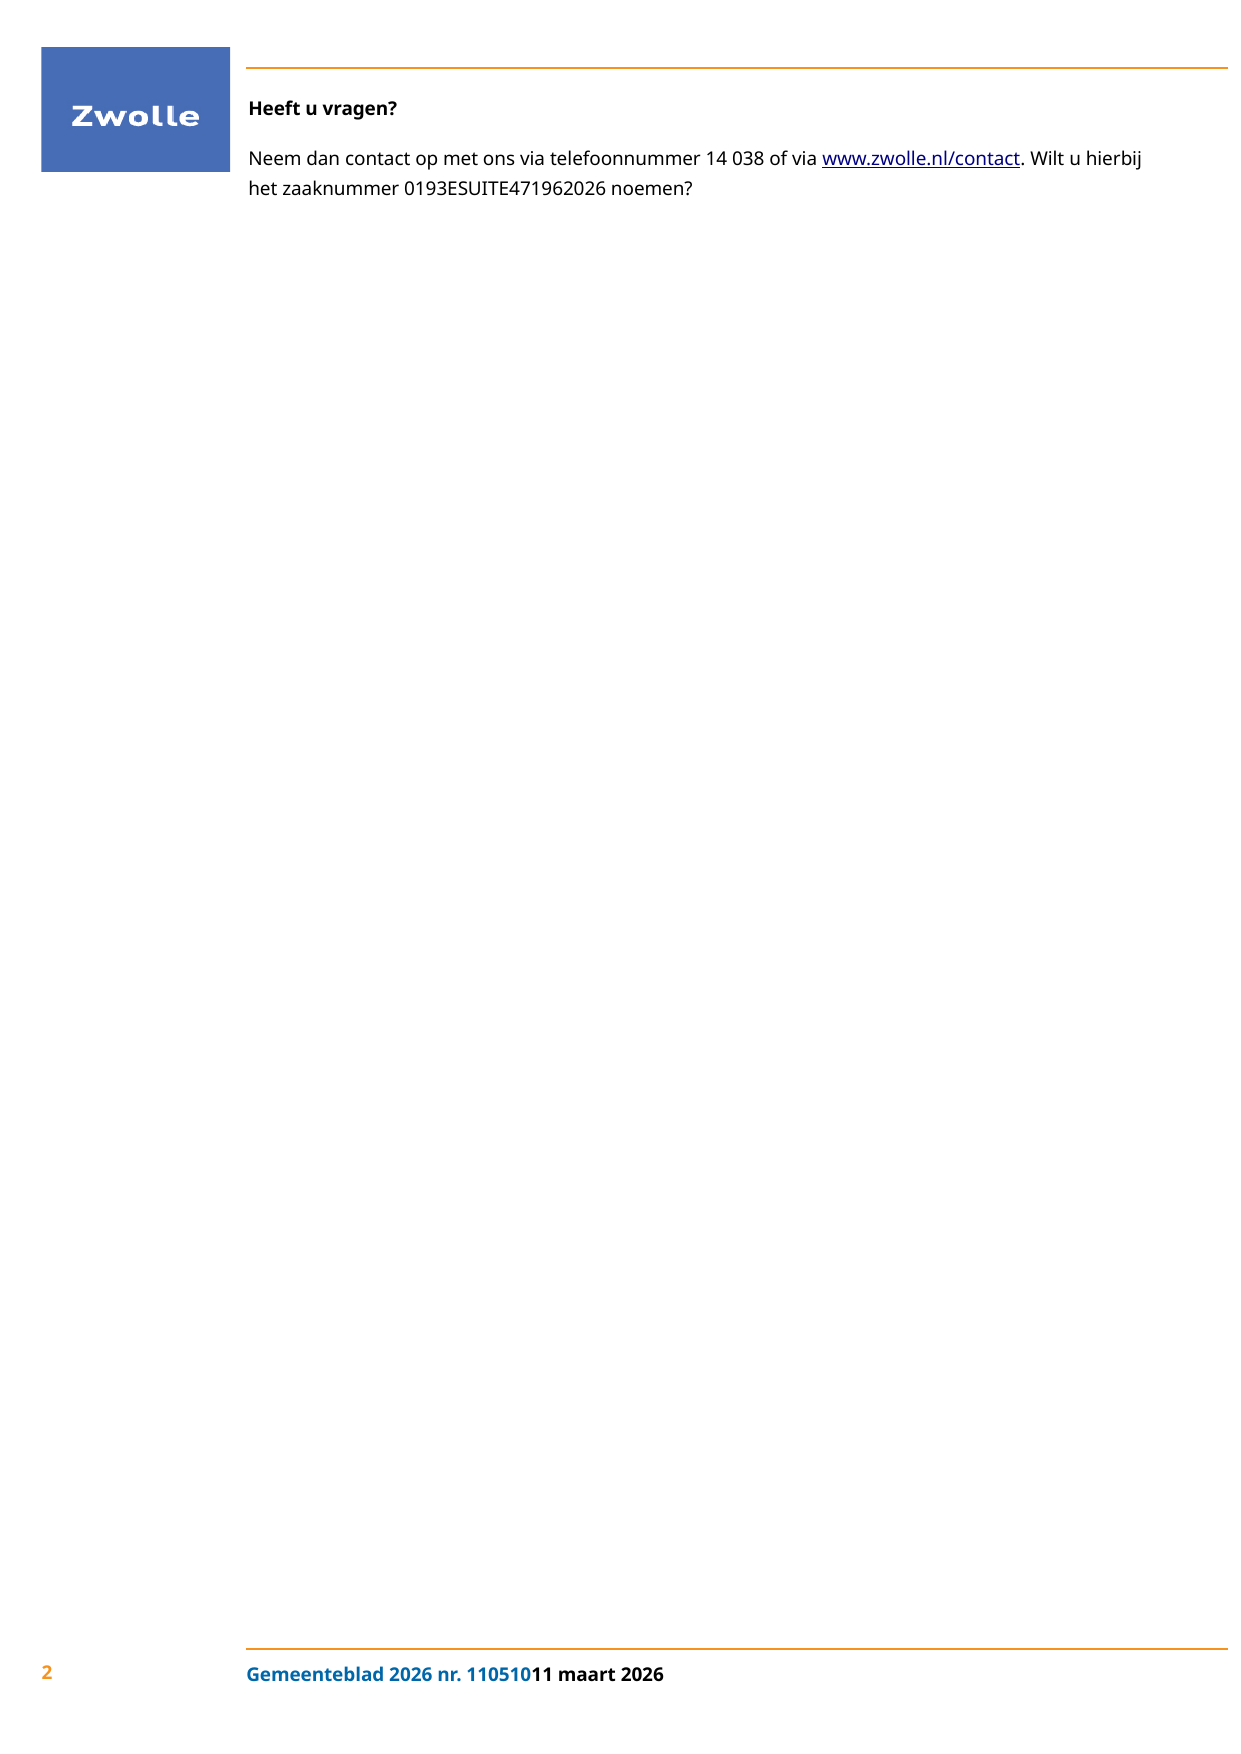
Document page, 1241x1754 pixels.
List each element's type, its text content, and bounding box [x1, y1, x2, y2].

text Heeft u vragen? [248, 95, 1152, 121]
picture [41, 47, 231, 172]
text Neem dan contact op met ons via telefoonnummer 14 038 of via www.zwolle.nl/contact. Wilt u hierbij het zaaknummer 0193ESUITE471962026 noemen? [248, 145, 1152, 201]
